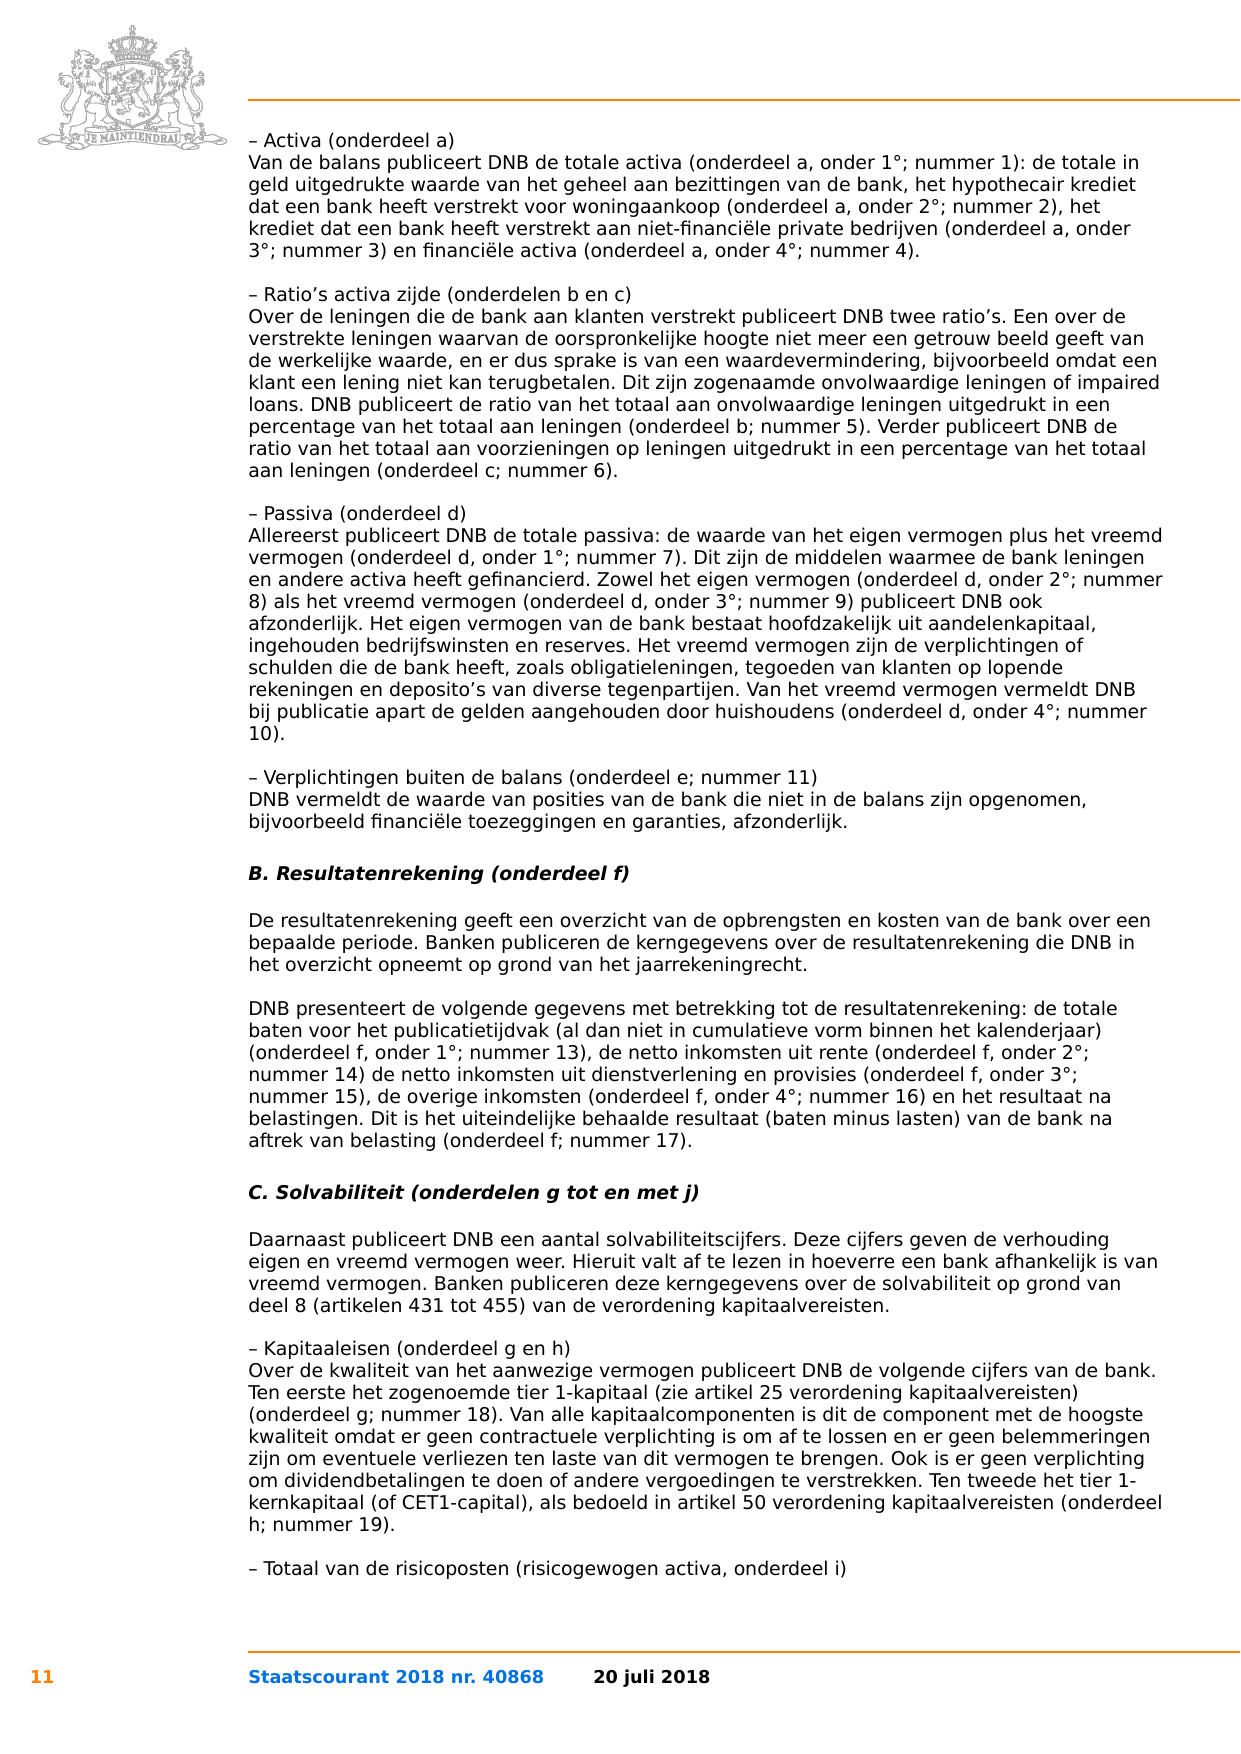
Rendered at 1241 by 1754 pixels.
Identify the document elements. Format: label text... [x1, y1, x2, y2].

text DNB presenteert de volgende gegevens met betrekking tot de resultatenrekening: de totale baten voor het publicatietijdvak (al dan niet in cumulatieve vorm binnen het kalenderjaar) (onderdeel f, onder 1°; nummer 13), de netto inkomsten uit rente (onderdeel f, onder 2°; nummer 14) de netto inkomsten uit dienstverlening en provisies (onderdeel f, onder 3°; nummer 15), de overige inkomsten (onderdeel f, onder 4°; nummer 16) en het resultaat na belastingen. Dit is het uiteindelijke behaalde resultaat (baten minus lasten) van de bank na aftrek van belasting (onderdeel f; nummer 17). [248, 998, 1163, 1152]
text DNB vermeldt de waarde van posities van de bank die niet in de balans zijn opgenomen, bijvoorbeeld financiële toezeggingen en garanties, afzonderlijk. [248, 789, 1163, 833]
subtitle C. Solvabiliteit (onderdelen g tot en met j) [248, 1182, 1163, 1203]
text Over de kwaliteit van het aanwezige vermogen publiceert DNB de volgende cijfers van de bank. Ten eerste het zogenoemde tier 1-kapitaal (zie artikel 25 verordening kapitaalvereisten) (onderdeel g; nummer 18). Van alle kapitaalcomponenten is dit de component met de hoogste kwaliteit omdat er geen contractuele verplichting is om af te lossen en er geen belemmeringen zijn om eventuele verliezen ten laste van dit vermogen te brengen. Ook is er geen verplichting om dividendbetalingen te doen of andere vergoedingen te verstrekken. Ten tweede het tier 1-kernkapitaal (of CET1-capital), als bedoeld in artikel 50 verordening kapitaalvereisten (onderdeel h; nummer 19). [248, 1360, 1163, 1536]
text – Totaal van de risicoposten (risicogewogen activa, onderdeel i) [248, 1558, 1163, 1580]
text – Passiva (onderdeel d) [248, 503, 1163, 525]
text – Verplichtingen buiten de balans (onderdeel e; nummer 11) [248, 767, 1163, 789]
text – Kapitaaleisen (onderdeel g en h) [248, 1338, 1163, 1360]
text – Activa (onderdeel a) [248, 130, 1163, 152]
text Van de balans publiceert DNB de totale activa (onderdeel a, onder 1°; nummer 1): de totale in geld uitgedrukte waarde van het geheel aan bezittingen van de bank, het hypothecair krediet dat een bank heeft verstrekt voor woningaankoop (onderdeel a, onder 2°; nummer 2), het krediet dat een bank heeft verstrekt aan niet-financiële private bedrijven (onderdeel a, onder 3°; nummer 3) en financiële activa (onderdeel a, onder 4°; nummer 4). [248, 152, 1163, 262]
subtitle B. Resultatenrekening (onderdeel f) [248, 863, 1163, 885]
text Daarnaast publiceert DNB een aantal solvabiliteitscijfers. Deze cijfers geven de verhouding eigen en vreemd vermogen weer. Hieruit valt af te lezen in hoeverre een bank afhankelijk is van vreemd vermogen. Banken publiceren deze kerngegevens over de solvabiliteit op grond van deel 8 (artikelen 431 tot 455) van de verordening kapitaalvereisten. [248, 1228, 1163, 1316]
text Over de leningen die de bank aan klanten verstrekt publiceert DNB twee ratio’s. Een over de verstrekte leningen waarvan de oorspronkelijke hoogte niet meer een getrouw beeld geeft van de werkelijke waarde, en er dus sprake is van een waardevermindering, bijvoorbeeld omdat een klant een lening niet kan terugbetalen. Dit zijn zogenaamde onvolwaardige leningen of impaired loans. DNB publiceert de ratio van het totaal aan onvolwaardige leningen uitgedrukt in een percentage van het totaal aan leningen (onderdeel b; nummer 5). Verder publiceert DNB de ratio van het totaal aan voorzieningen op leningen uitgedrukt in een percentage van het totaal aan leningen (onderdeel c; nummer 6). [248, 306, 1163, 481]
text – Ratio’s activa zijde (onderdelen b en c) [248, 284, 1163, 306]
text Allereerst publiceert DNB de totale passiva: de waarde van het eigen vermogen plus het vreemd vermogen (onderdeel d, onder 1°; nummer 7). Dit zijn de middelen waarmee de bank leningen en andere activa heeft gefinancierd. Zowel het eigen vermogen (onderdeel d, onder 2°; nummer 8) als het vreemd vermogen (onderdeel d, onder 3°; nummer 9) publiceert DNB ook afzonderlijk. Het eigen vermogen van de bank bestaat hoofdzakelijk uit aandelenkapitaal, ingehouden bedrijfswinsten en reserves. Het vreemd vermogen zijn de verplichtingen of schulden die de bank heeft, zoals obligatieleningen, tegoeden van klanten op lopende rekeningen en deposito’s van diverse tegenpartijen. Van het vreemd vermogen vermeldt DNB bij publicatie apart de gelden aangehouden door huishoudens (onderdeel d, onder 4°; nummer 10). [248, 525, 1163, 745]
picture [38, 25, 227, 150]
text De resultatenrekening geeft een overzicht van de opbrengsten en kosten van de bank over een bepaalde periode. Banken publiceren de kerngegevens over de resultatenrekening die DNB in het overzicht opneemt op grond van het jaarrekeningrecht. [248, 910, 1163, 976]
